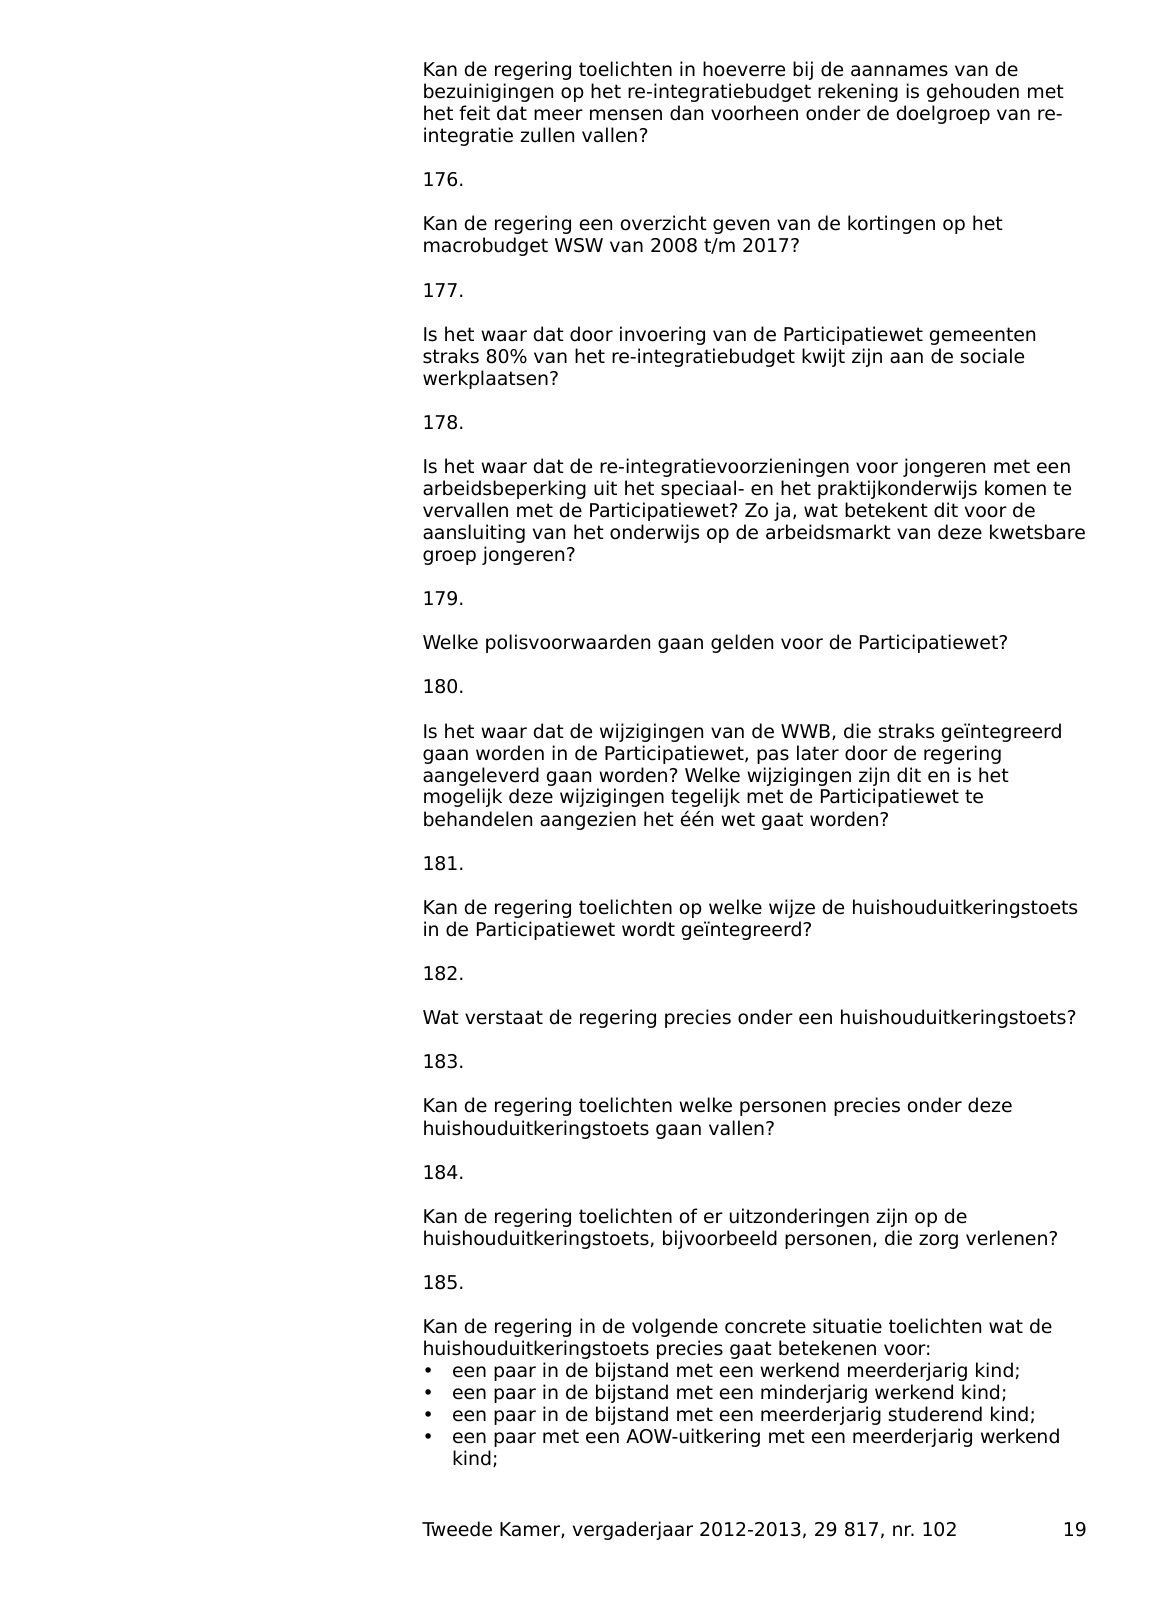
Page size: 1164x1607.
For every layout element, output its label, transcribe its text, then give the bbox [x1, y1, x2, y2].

text • een paar in de bijstand met een meerderjarig studerend kind; [422, 1404, 1087, 1426]
text Kan de regering toelichten of er uitzonderingen zijn op de huishouduitkeringstoets, bijvoorbeeld personen, die zorg verlenen? [422, 1206, 1087, 1250]
text 185. [422, 1272, 1087, 1294]
text 182. [422, 963, 1087, 985]
text 184. [422, 1162, 1087, 1183]
text • een paar met een AOW-uitkering met een meerderjarig werkend kind; [422, 1426, 1087, 1470]
text Kan de regering toelichten in hoeverre bij de aannames van de bezuinigingen op het re-integratiebudget rekening is gehouden met het feit dat meer mensen dan voorheen onder de doelgroep van re-integratie zullen vallen? [422, 59, 1087, 147]
text Kan de regering toelichten welke personen precies onder deze huishouduitkeringstoets gaan vallen? [422, 1095, 1087, 1139]
text 183. [422, 1051, 1087, 1073]
text Is het waar dat door invoering van de Participatiewet gemeenten straks 80% van het re-integratiebudget kwijt zijn aan de sociale werkplaatsen? [422, 324, 1087, 389]
text 181. [422, 853, 1087, 874]
text 180. [422, 676, 1087, 698]
text Kan de regering in de volgende concrete situatie toelichten wat de huishouduitkeringstoets precies gaat betekenen voor: [422, 1316, 1087, 1360]
text Is het waar dat de re-integratievoorzieningen voor jongeren met een arbeidsbeperking uit het speciaal- en het praktijkonderwijs komen te vervallen met de Participatiewet? Zo ja, wat betekent dit voor de aansluiting van het onderwijs op de arbeidsmarkt van deze kwetsbare groep jongeren? [422, 456, 1087, 566]
text 179. [422, 588, 1087, 610]
text Kan de regering toelichten op welke wijze de huishouduitkeringstoets in de Participatiewet wordt geïntegreerd? [422, 897, 1087, 941]
text • een paar in de bijstand met een minderjarig werkend kind; [422, 1382, 1087, 1404]
text Welke polisvoorwaarden gaan gelden voor de Participatiewet? [422, 632, 1087, 654]
text 178. [422, 412, 1087, 434]
text 177. [422, 279, 1087, 301]
text Is het waar dat de wijzigingen van de WWB, die straks geïntegreerd gaan worden in de Participatiewet, pas later door de regering aangeleverd gaan worden? Welke wijzigingen zijn dit en is het mogelijk deze wijzigingen tegelijk met de Participatiewet te behandelen aangezien het één wet gaat worden? [422, 721, 1087, 830]
text Wat verstaat de regering precies onder een huishouduitkeringstoets? [422, 1007, 1087, 1029]
text Kan de regering een overzicht geven van de kortingen op het macrobudget WSW van 2008 t/m 2017? [422, 213, 1087, 257]
text 176. [422, 169, 1087, 191]
text • een paar in de bijstand met een werkend meerderjarig kind; [422, 1360, 1087, 1382]
